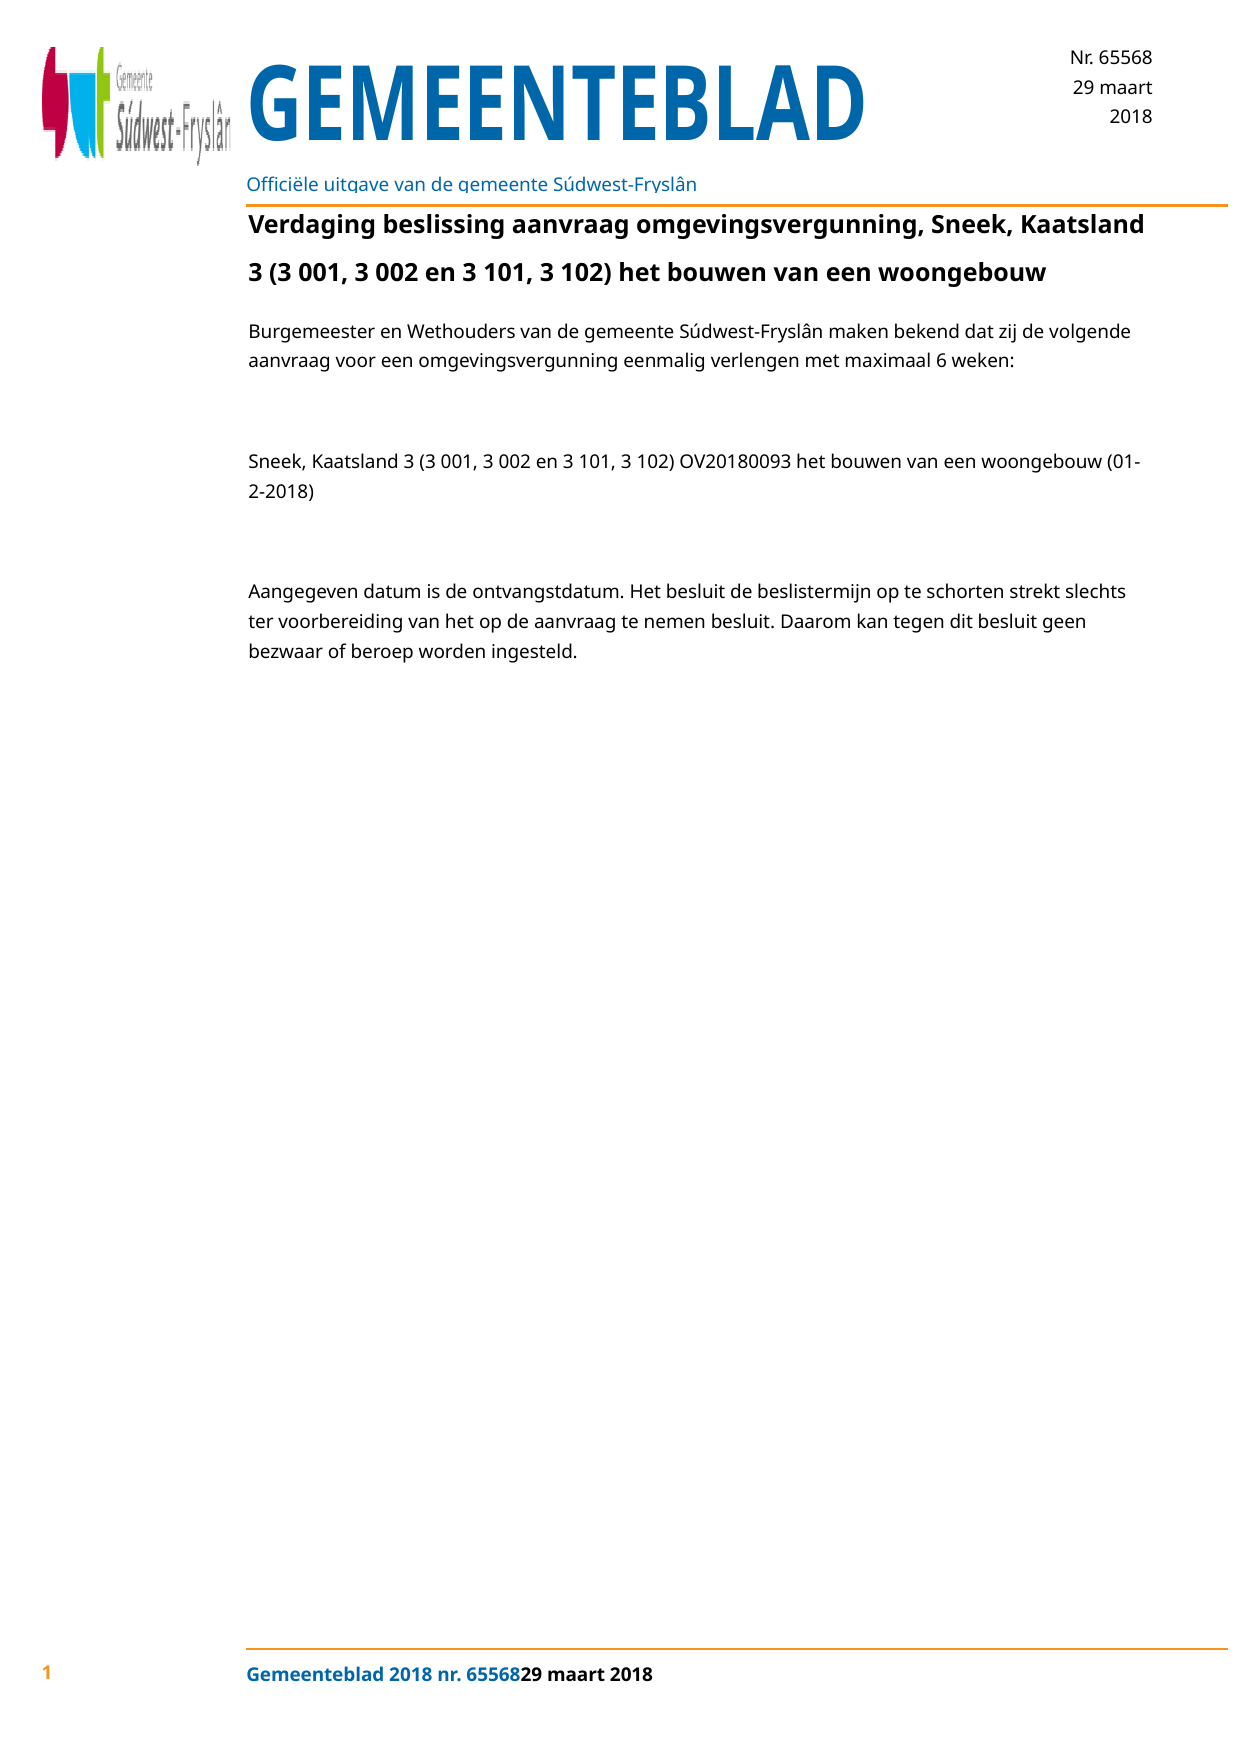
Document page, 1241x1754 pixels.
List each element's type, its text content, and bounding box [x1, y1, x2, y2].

picture [41, 47, 231, 172]
text Aangegeven datum is de ontvangstdatum. Het besluit de beslistermijn op te schorten strekt slechts ter voorbereiding van het op de aanvraag te nemen besluit. Daarom kan tegen dit besluit geen bezwaar of beroep worden ingesteld. [248, 579, 1152, 664]
text Burgemeester en Wethouders van de gemeente Súdwest-Fryslân maken bekend dat zij de volgende aanvraag voor een omgevingsvergunning eenmalig verlengen met maximaal 6 weken: [248, 318, 1152, 373]
text Sneek, Kaatsland 3 (3 001, 3 002 en 3 101, 3 102) OV20180093 het bouwen van een woongebouw (01-2-2018) [248, 448, 1152, 504]
text Verdaging beslissing aanvraag omgevingsvergunning, Sneek, Kaatsland 3 (3 001, 3 002 en 3 101, 3 102) het bouwen van een woongebouw [248, 207, 1152, 288]
